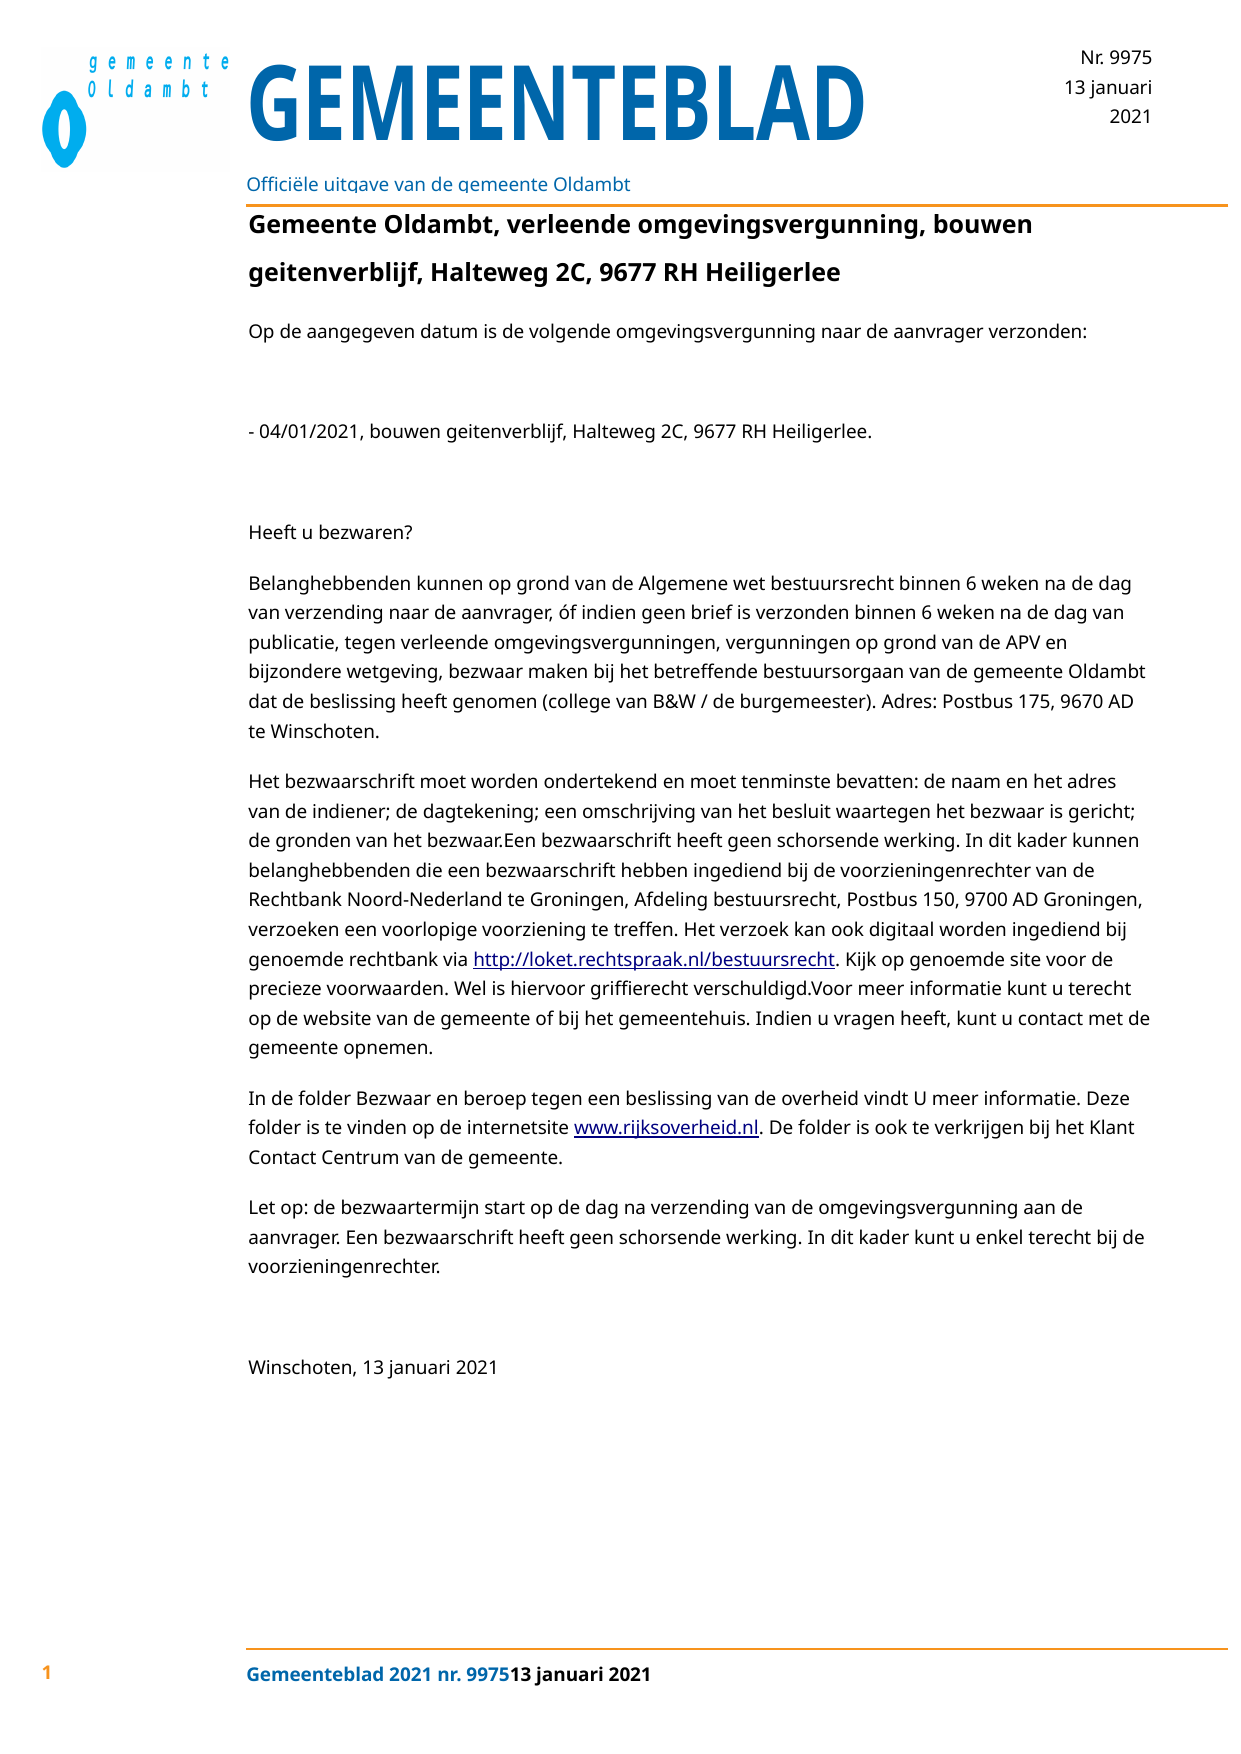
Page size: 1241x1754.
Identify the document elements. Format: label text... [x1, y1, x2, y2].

text Gemeente Oldambt, verleende omgevingsvergunning, bouwen geitenverblijf, Halteweg 2C, 9677 RH Heiligerlee [248, 207, 1152, 288]
text Winschoten, 13 januari 2021 [248, 1354, 1152, 1380]
text Let op: de bezwaartermijn start op de dag na verzending van de omgevingsvergunning aan de aanvrager. Een bezwaarschrift heeft geen schorsende werking. In dit kader kunt u enkel terecht bij de voorzieningenrechter. [248, 1194, 1152, 1279]
text Heeft u bezwaren? [248, 519, 1152, 545]
text - 04/01/2021, bouwen geitenverblijf, Halteweg 2C, 9677 RH Heiligerlee. [248, 419, 1152, 444]
text Het bezwaarschrift moet worden ondertekend en moet tenminste bevatten: de naam en het adres van de indiener; de dagtekening; een omschrijving van het besluit waartegen het bezwaar is gericht; de gronden van het bezwaar.Een bezwaarschrift heeft geen schorsende werking. In dit kader kunnen belanghebbenden die een bezwaarschrift hebben ingediend bij de voorzieningenrechter van de Rechtbank Noord-Nederland te Groningen, Afdeling bestuursrecht, Postbus 150, 9700 AD Groningen, verzoeken een voorlopige voorziening te treffen. Het verzoek kan ook digitaal worden ingediend bij genoemde rechtbank via http://loket.rechtspraak.nl/bestuursrecht. Kijk op genoemde site voor de precieze voorwaarden. Wel is hiervoor griffierecht verschuldigd.Voor meer informatie kunt u terecht op de website van de gemeente of bij het gemeentehuis. Indien u vragen heeft, kunt u contact met de gemeente opnemen. [248, 768, 1152, 1060]
text Belanghebbenden kunnen op grond van de Algemene wet bestuursrecht binnen 6 weken na de dag van verzending naar de aanvrager, óf indien geen brief is verzonden binnen 6 weken na de dag van publicatie, tegen verleende omgevingsvergunningen, vergunningen op grond van de APV en bijzondere wetgeving, bezwaar maken bij het betreffende bestuursorgaan van de gemeente Oldambt dat de beslissing heeft genomen (college van B&W / de burgemeester). Adres: Postbus 175, 9670 AD te Winschoten. [248, 570, 1152, 744]
picture [41, 47, 231, 172]
text Op de aangegeven datum is de volgende omgevingsvergunning naar de aanvrager verzonden: [248, 318, 1152, 344]
text In de folder Bezwaar en beroep tegen een beslissing van de overheid vindt U meer informatie. Deze folder is te vinden op de internetsite www.rijksoverheid.nl. De folder is ook te verkrijgen bij het Klant Contact Centrum van de gemeente. [248, 1085, 1152, 1170]
